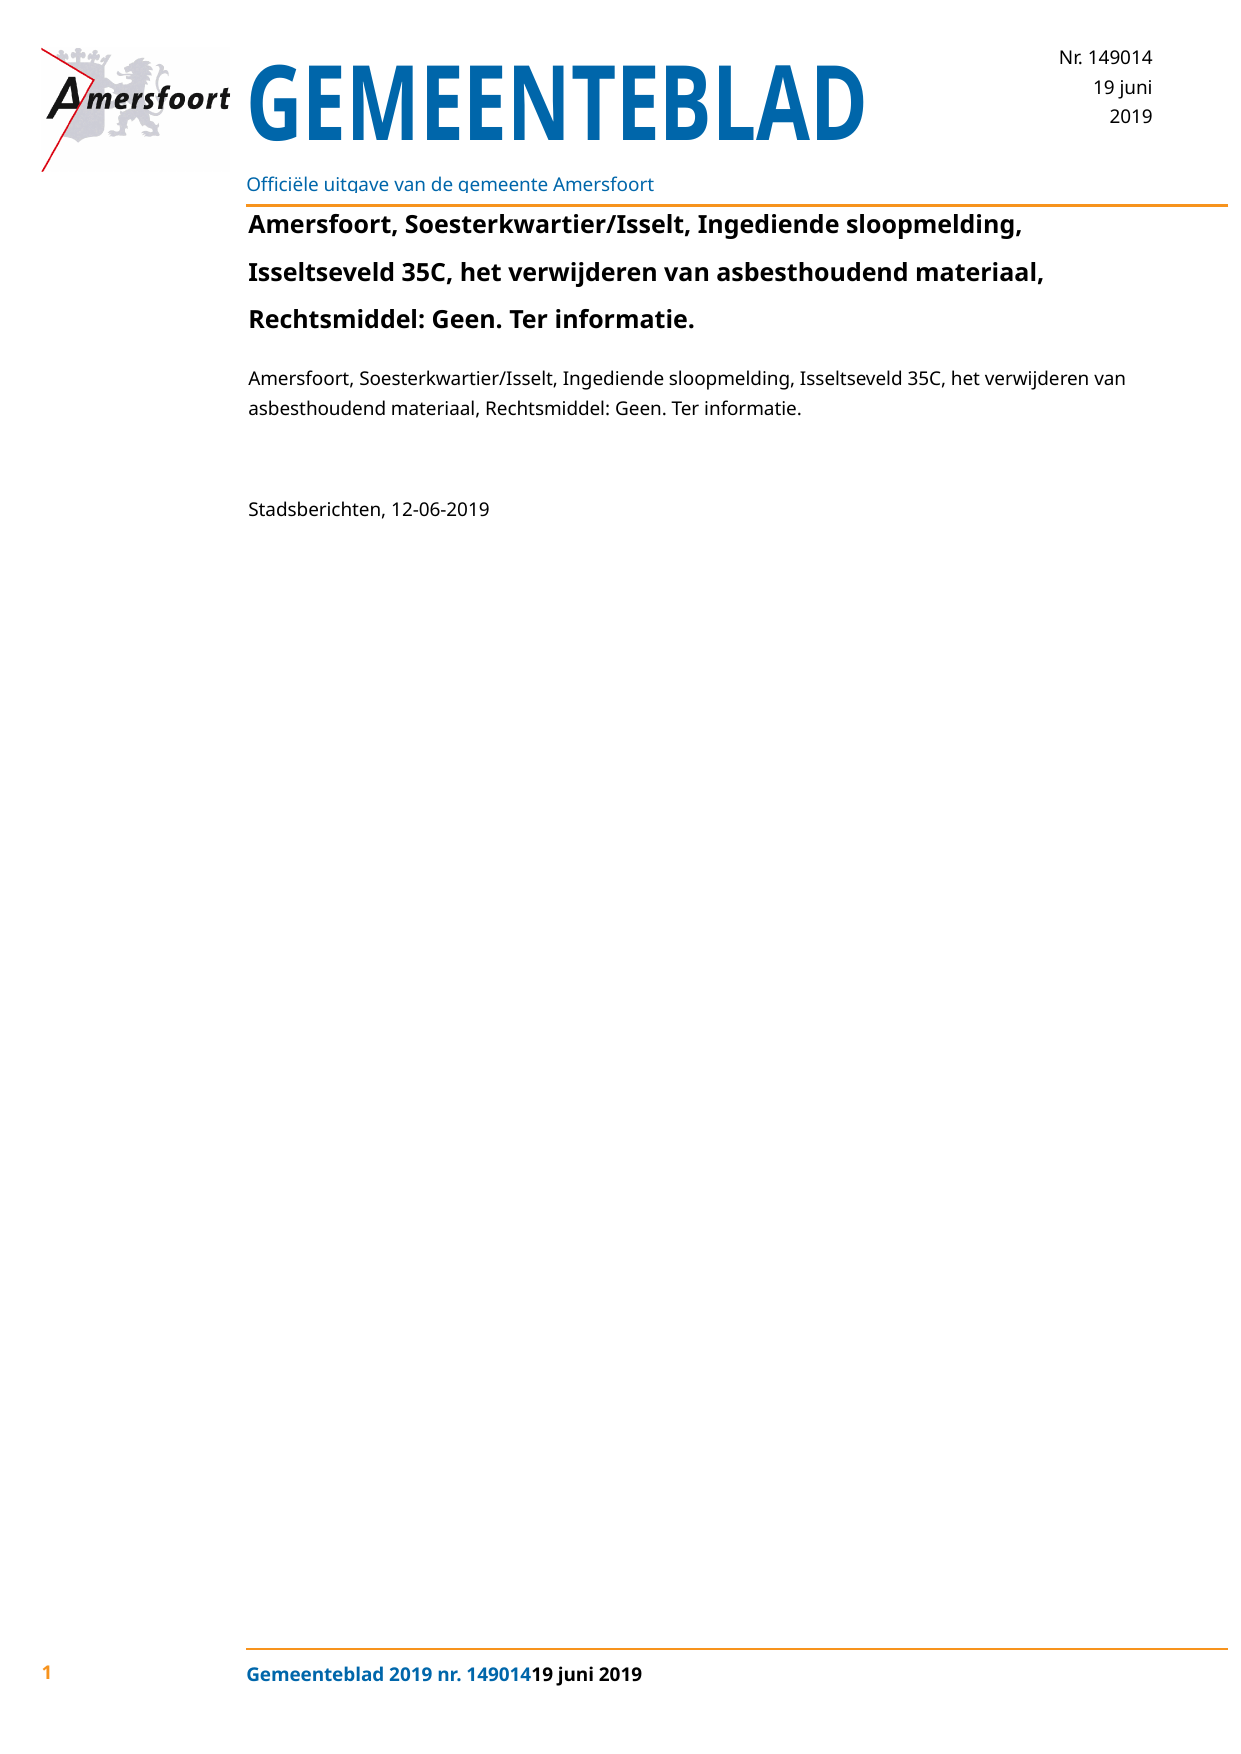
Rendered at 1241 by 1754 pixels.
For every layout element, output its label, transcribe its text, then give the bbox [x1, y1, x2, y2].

picture [41, 47, 231, 172]
text Amersfoort, Soesterkwartier/Isselt, Ingediende sloopmelding, Isseltseveld 35C, het verwijderen van asbesthoudend materiaal, Rechtsmiddel: Geen. Ter informatie. [248, 207, 1152, 336]
text Amersfoort, Soesterkwartier/Isselt, Ingediende sloopmelding, Isseltseveld 35C, het verwijderen van asbesthoudend materiaal, Rechtsmiddel: Geen. Ter informatie. [248, 366, 1152, 421]
text Stadsberichten, 12-06-2019 [248, 496, 1152, 522]
